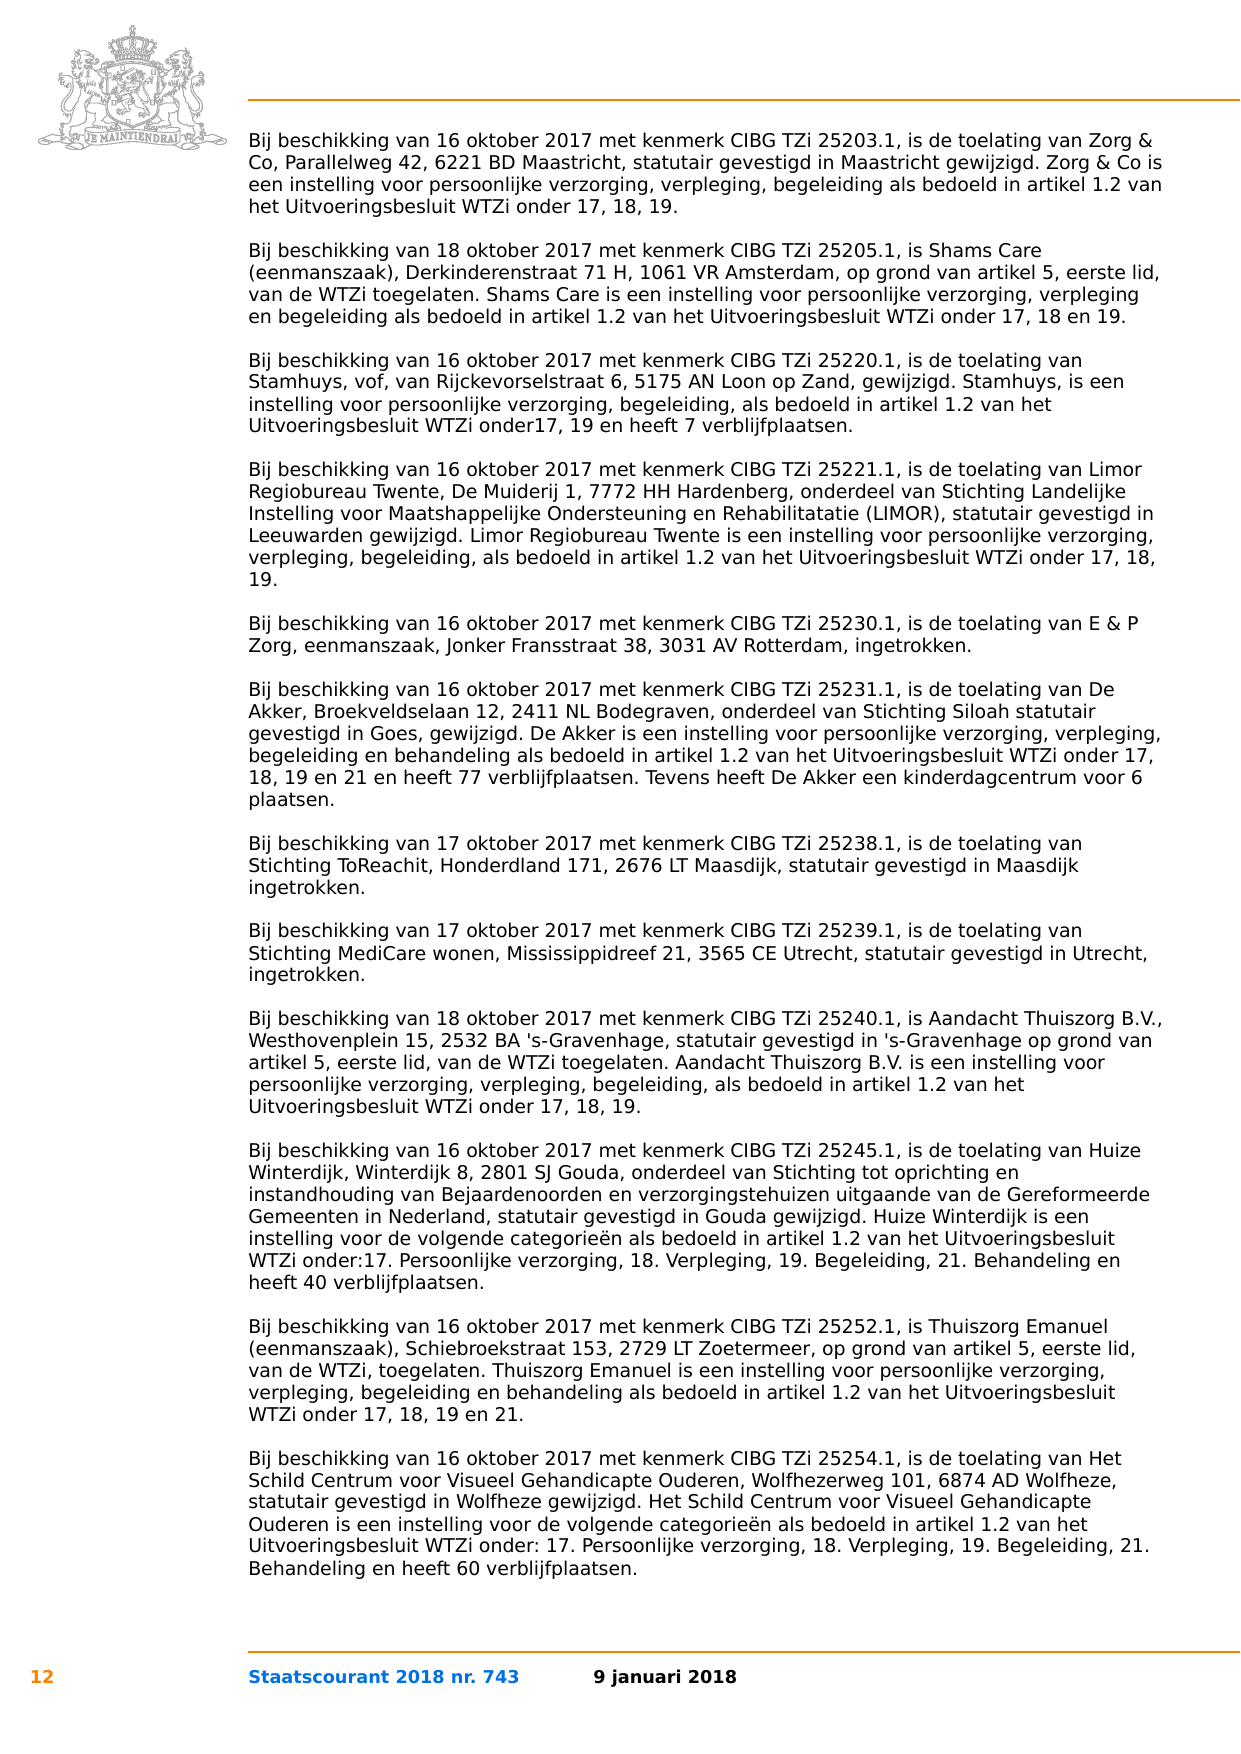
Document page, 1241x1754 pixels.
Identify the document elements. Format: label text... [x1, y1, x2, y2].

text Bij beschikking van 18 oktober 2017 met kenmerk CIBG TZi 25240.1, is Aandacht Thuiszorg B.V., Westhovenplein 15, 2532 BA 's-Gravenhage, statutair gevestigd in 's-Gravenhage op grond van artikel 5, eerste lid, van de WTZi toegelaten. Aandacht Thuiszorg B.V. is een instelling voor persoonlijke verzorging, verpleging, begeleiding, als bedoeld in artikel 1.2 van het Uitvoeringsbesluit WTZi onder 17, 18, 19. [248, 1008, 1163, 1118]
text Bij beschikking van 16 oktober 2017 met kenmerk CIBG TZi 25245.1, is de toelating van Huize Winterdijk, Winterdijk 8, 2801 SJ Gouda, onderdeel van Stichting tot oprichting en instandhouding van Bejaardenoorden en verzorgingstehuizen uitgaande van de Gereformeerde Gemeenten in Nederland, statutair gevestigd in Gouda gewijzigd. Huize Winterdijk is een instelling voor de volgende categorieën als bedoeld in artikel 1.2 van het Uitvoeringsbesluit WTZi onder:17. Persoonlijke verzorging, 18. Verpleging, 19. Begeleiding, 21. Behandeling en heeft 40 verblijfplaatsen. [248, 1140, 1163, 1294]
picture [38, 25, 227, 150]
text Bij beschikking van 16 oktober 2017 met kenmerk CIBG TZi 25230.1, is de toelating van E & P Zorg, eenmanszaak, Jonker Fransstraat 38, 3031 AV Rotterdam, ingetrokken. [248, 613, 1163, 657]
text Bij beschikking van 17 oktober 2017 met kenmerk CIBG TZi 25238.1, is de toelating van Stichting ToReachit, Honderdland 171, 2676 LT Maasdijk, statutair gevestigd in Maasdijk ingetrokken. [248, 833, 1163, 898]
text Bij beschikking van 17 oktober 2017 met kenmerk CIBG TZi 25239.1, is de toelating van Stichting MediCare wonen, Mississippidreef 21, 3565 CE Utrecht, statutair gevestigd in Utrecht, ingetrokken. [248, 920, 1163, 986]
text Bij beschikking van 16 oktober 2017 met kenmerk CIBG TZi 25254.1, is de toelating van Het Schild Centrum voor Visueel Gehandicapte Ouderen, Wolfhezerweg 101, 6874 AD Wolfheze, statutair gevestigd in Wolfheze gewijzigd. Het Schild Centrum voor Visueel Gehandicapte Ouderen is een instelling voor de volgende categorieën als bedoeld in artikel 1.2 van het Uitvoeringsbesluit WTZi onder: 17. Persoonlijke verzorging, 18. Verpleging, 19. Begeleiding, 21. Behandeling en heeft 60 verblijfplaatsen. [248, 1447, 1163, 1579]
text Bij beschikking van 16 oktober 2017 met kenmerk CIBG TZi 25203.1, is de toelating van Zorg & Co, Parallelweg 42, 6221 BD Maastricht, statutair gevestigd in Maastricht gewijzigd. Zorg & Co is een instelling voor persoonlijke verzorging, verpleging, begeleiding als bedoeld in artikel 1.2 van het Uitvoeringsbesluit WTZi onder 17, 18, 19. [248, 130, 1163, 218]
text Bij beschikking van 16 oktober 2017 met kenmerk CIBG TZi 25231.1, is de toelating van De Akker, Broekveldselaan 12, 2411 NL Bodegraven, onderdeel van Stichting Siloah statutair gevestigd in Goes, gewijzigd. De Akker is een instelling voor persoonlijke verzorging, verpleging, begeleiding en behandeling als bedoeld in artikel 1.2 van het Uitvoeringsbesluit WTZi onder 17, 18, 19 en 21 en heeft 77 verblijfplaatsen. Tevens heeft De Akker een kinderdagcentrum voor 6 plaatsen. [248, 679, 1163, 811]
text Bij beschikking van 18 oktober 2017 met kenmerk CIBG TZi 25205.1, is Shams Care (eenmanszaak), Derkinderenstraat 71 H, 1061 VR Amsterdam, op grond van artikel 5, eerste lid, van de WTZi toegelaten. Shams Care is een instelling voor persoonlijke verzorging, verpleging en begeleiding als bedoeld in artikel 1.2 van het Uitvoeringsbesluit WTZi onder 17, 18 en 19. [248, 240, 1163, 328]
text Bij beschikking van 16 oktober 2017 met kenmerk CIBG TZi 25252.1, is Thuiszorg Emanuel (eenmanszaak), Schiebroekstraat 153, 2729 LT Zoetermeer, op grond van artikel 5, eerste lid, van de WTZi, toegelaten. Thuiszorg Emanuel is een instelling voor persoonlijke verzorging, verpleging, begeleiding en behandeling als bedoeld in artikel 1.2 van het Uitvoeringsbesluit WTZi onder 17, 18, 19 en 21. [248, 1316, 1163, 1426]
text Bij beschikking van 16 oktober 2017 met kenmerk CIBG TZi 25221.1, is de toelating van Limor Regiobureau Twente, De Muiderij 1, 7772 HH Hardenberg, onderdeel van Stichting Landelijke Instelling voor Maatshappelijke Ondersteuning en Rehabilitatatie (LIMOR), statutair gevestigd in Leeuwarden gewijzigd. Limor Regiobureau Twente is een instelling voor persoonlijke verzorging, verpleging, begeleiding, als bedoeld in artikel 1.2 van het Uitvoeringsbesluit WTZi onder 17, 18, 19. [248, 459, 1163, 591]
text Bij beschikking van 16 oktober 2017 met kenmerk CIBG TZi 25220.1, is de toelating van Stamhuys, vof, van Rijckevorselstraat 6, 5175 AN Loon op Zand, gewijzigd. Stamhuys, is een instelling voor persoonlijke verzorging, begeleiding, als bedoeld in artikel 1.2 van het Uitvoeringsbesluit WTZi onder17, 19 en heeft 7 verblijfplaatsen. [248, 349, 1163, 437]
